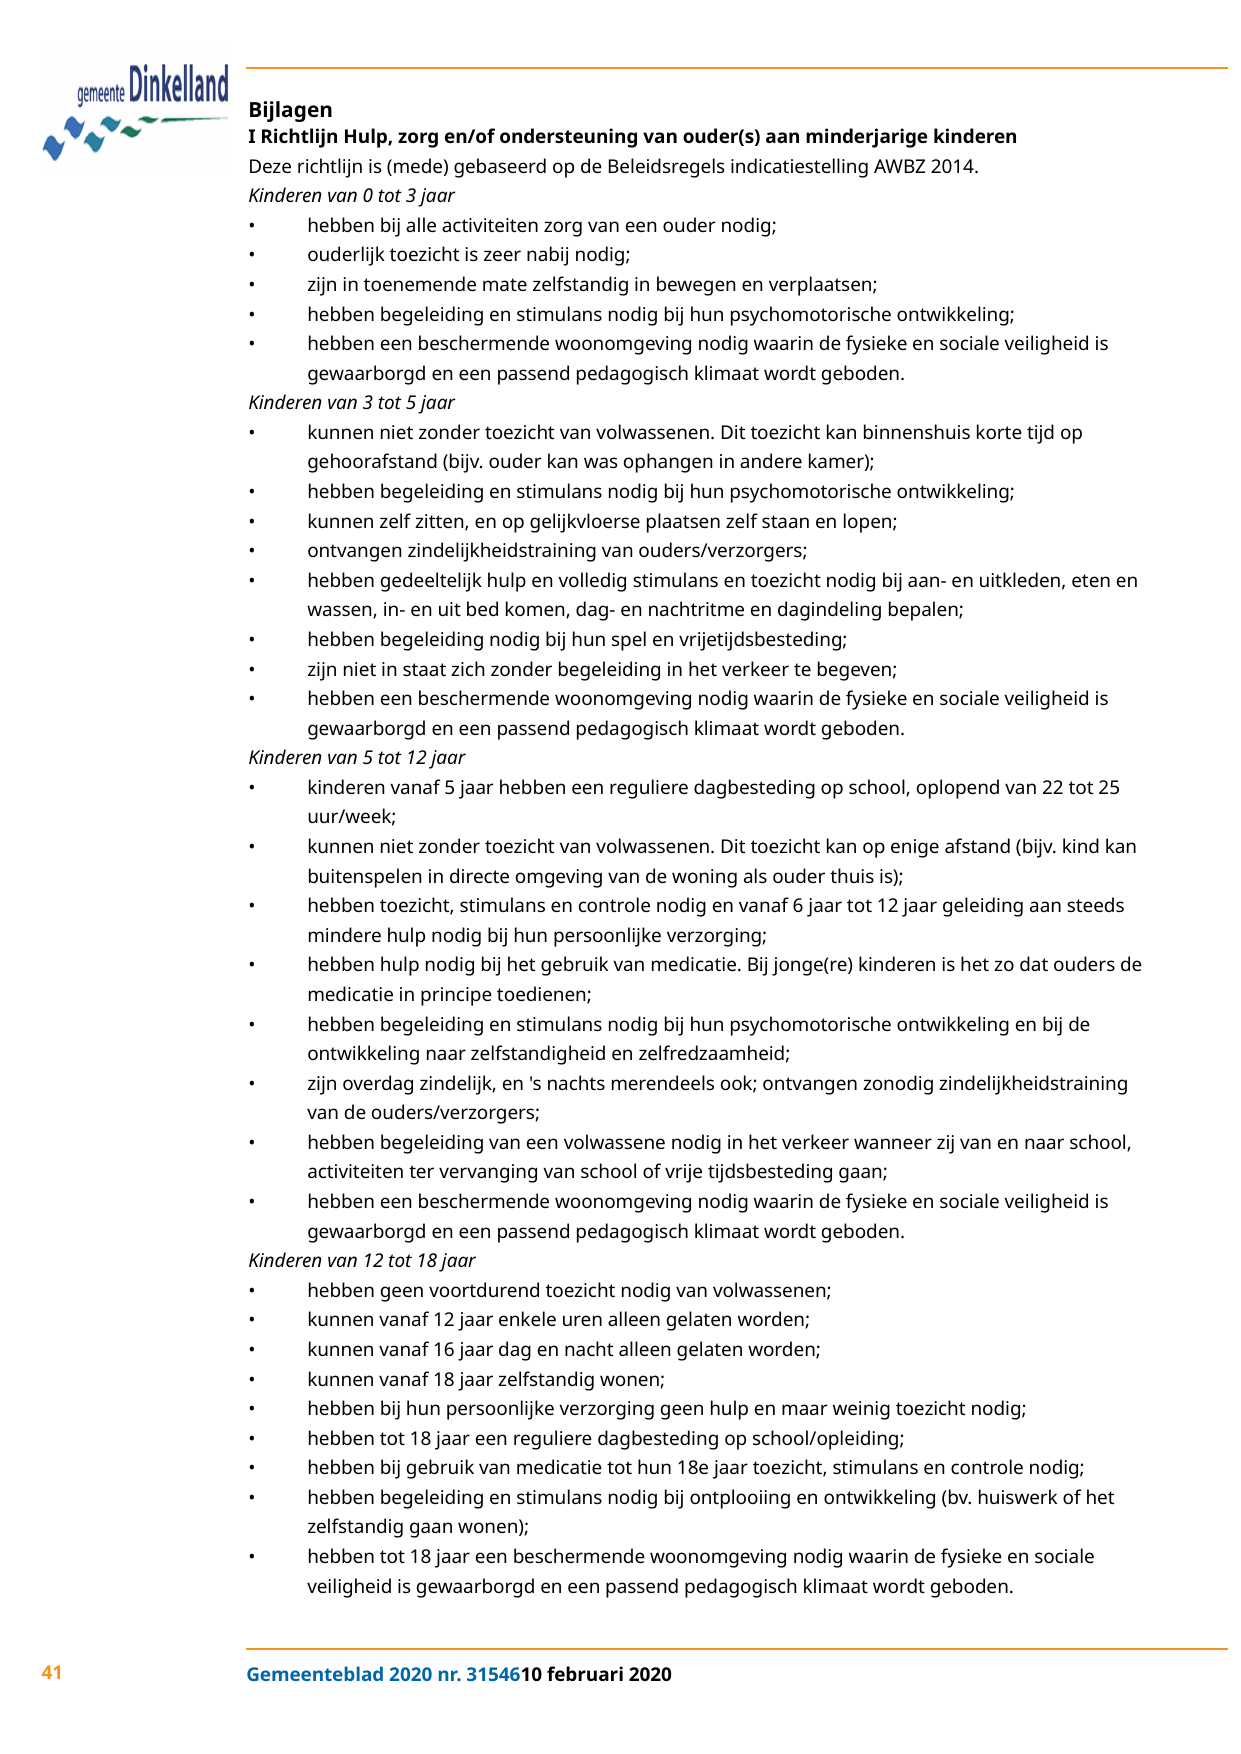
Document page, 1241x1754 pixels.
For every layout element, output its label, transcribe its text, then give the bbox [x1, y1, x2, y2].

list hebben bij gebruik van medicatie tot hun 18e jaar toezicht, stimulans en controle nodig; [248, 1454, 1152, 1480]
list hebben bij alle activiteiten zorg van een ouder nodig; [248, 212, 1152, 238]
list hebben begeleiding en stimulans nodig bij hun psychomotorische ontwikkeling en bij de ontwikkeling naar zelfstandigheid en zelfredzaamheid; [248, 1011, 1152, 1066]
list kunnen vanaf 12 jaar enkele uren alleen gelaten worden; [248, 1307, 1152, 1332]
list hebben een beschermende woonomgeving nodig waarin de fysieke en sociale veiligheid is gewaarborgd en een passend pedagogisch klimaat wordt geboden. [248, 1188, 1152, 1244]
text Kinderen van 5 tot 12 jaar [248, 744, 1152, 770]
list hebben begeleiding en stimulans nodig bij hun psychomotorische ontwikkeling; [248, 301, 1152, 327]
list zijn niet in staat zich zonder begeleiding in het verkeer te begeven; [248, 656, 1152, 682]
list hebben begeleiding en stimulans nodig bij hun psychomotorische ontwikkeling; [248, 478, 1152, 504]
list ouderlijk toezicht is zeer nabij nodig; [248, 242, 1152, 267]
list hebben gedeeltelijk hulp en volledig stimulans en toezicht nodig bij aan- en uitkleden, eten en wassen, in- en uit bed komen, dag- en nachtritme en dagindeling bepalen; [248, 567, 1152, 622]
text I Richtlijn Hulp, zorg en/of ondersteuning van ouder(s) aan minderjarige kinderen [248, 123, 1152, 149]
text Kinderen van 3 tot 5 jaar [248, 389, 1152, 415]
text Deze richtlijn is (mede) gebaseerd op de Beleidsregels indicatiestelling AWBZ 2014. [248, 153, 1152, 179]
list hebben bij hun persoonlijke verzorging geen hulp en maar weinig toezicht nodig; [248, 1395, 1152, 1421]
list hebben begeleiding nodig bij hun spel en vrijetijdsbesteding; [248, 626, 1152, 652]
list ontvangen zindelijkheidstraining van ouders/verzorgers; [248, 537, 1152, 563]
list kunnen niet zonder toezicht van volwassenen. Dit toezicht kan op enige afstand (bijv. kind kan buitenspelen in directe omgeving van de woning als ouder thuis is); [248, 833, 1152, 889]
list hebben tot 18 jaar een reguliere dagbesteding op school/opleiding; [248, 1425, 1152, 1451]
list zijn in toenemende mate zelfstandig in bewegen en verplaatsen; [248, 271, 1152, 297]
picture [41, 47, 231, 172]
list hebben een beschermende woonomgeving nodig waarin de fysieke en sociale veiligheid is gewaarborgd en een passend pedagogisch klimaat wordt geboden. [248, 685, 1152, 741]
text Kinderen van 0 tot 3 jaar [248, 182, 1152, 208]
text Kinderen van 12 tot 18 jaar [248, 1247, 1152, 1273]
list hebben begeleiding en stimulans nodig bij ontplooiing en ontwikkeling (bv. huiswerk of het zelfstandig gaan wonen); [248, 1484, 1152, 1539]
list kunnen niet zonder toezicht van volwassenen. Dit toezicht kan binnenshuis korte tijd op gehoorafstand (bijv. ouder kan was ophangen in andere kamer); [248, 419, 1152, 474]
list hebben hulp nodig bij het gebruik van medicatie. Bij jonge(re) kinderen is het zo dat ouders de medicatie in principe toedienen; [248, 952, 1152, 1007]
list kinderen vanaf 5 jaar hebben een reguliere dagbesteding op school, oplopend van 22 tot 25 uur/week; [248, 774, 1152, 829]
text Bijlagen [248, 95, 1152, 123]
list hebben een beschermende woonomgeving nodig waarin de fysieke en sociale veiligheid is gewaarborgd en een passend pedagogisch klimaat wordt geboden. [248, 330, 1152, 386]
list hebben toezicht, stimulans en controle nodig en vanaf 6 jaar tot 12 jaar geleiding aan steeds mindere hulp nodig bij hun persoonlijke verzorging; [248, 892, 1152, 948]
list kunnen vanaf 16 jaar dag en nacht alleen gelaten worden; [248, 1336, 1152, 1362]
list hebben begeleiding van een volwassene nodig in het verkeer wanneer zij van en naar school, activiteiten ter vervanging van school of vrije tijdsbesteding gaan; [248, 1129, 1152, 1184]
list kunnen vanaf 18 jaar zelfstandig wonen; [248, 1366, 1152, 1392]
list zijn overdag zindelijk, en 's nachts merendeels ook; ontvangen zonodig zindelijkheidstraining van de ouders/verzorgers; [248, 1070, 1152, 1125]
list kunnen zelf zitten, en op gelijkvloerse plaatsen zelf staan en lopen; [248, 508, 1152, 534]
list hebben tot 18 jaar een beschermende woonomgeving nodig waarin de fysieke en sociale veiligheid is gewaarborgd en een passend pedagogisch klimaat wordt geboden. [248, 1543, 1152, 1599]
list hebben geen voortdurend toezicht nodig van volwassenen; [248, 1277, 1152, 1303]
